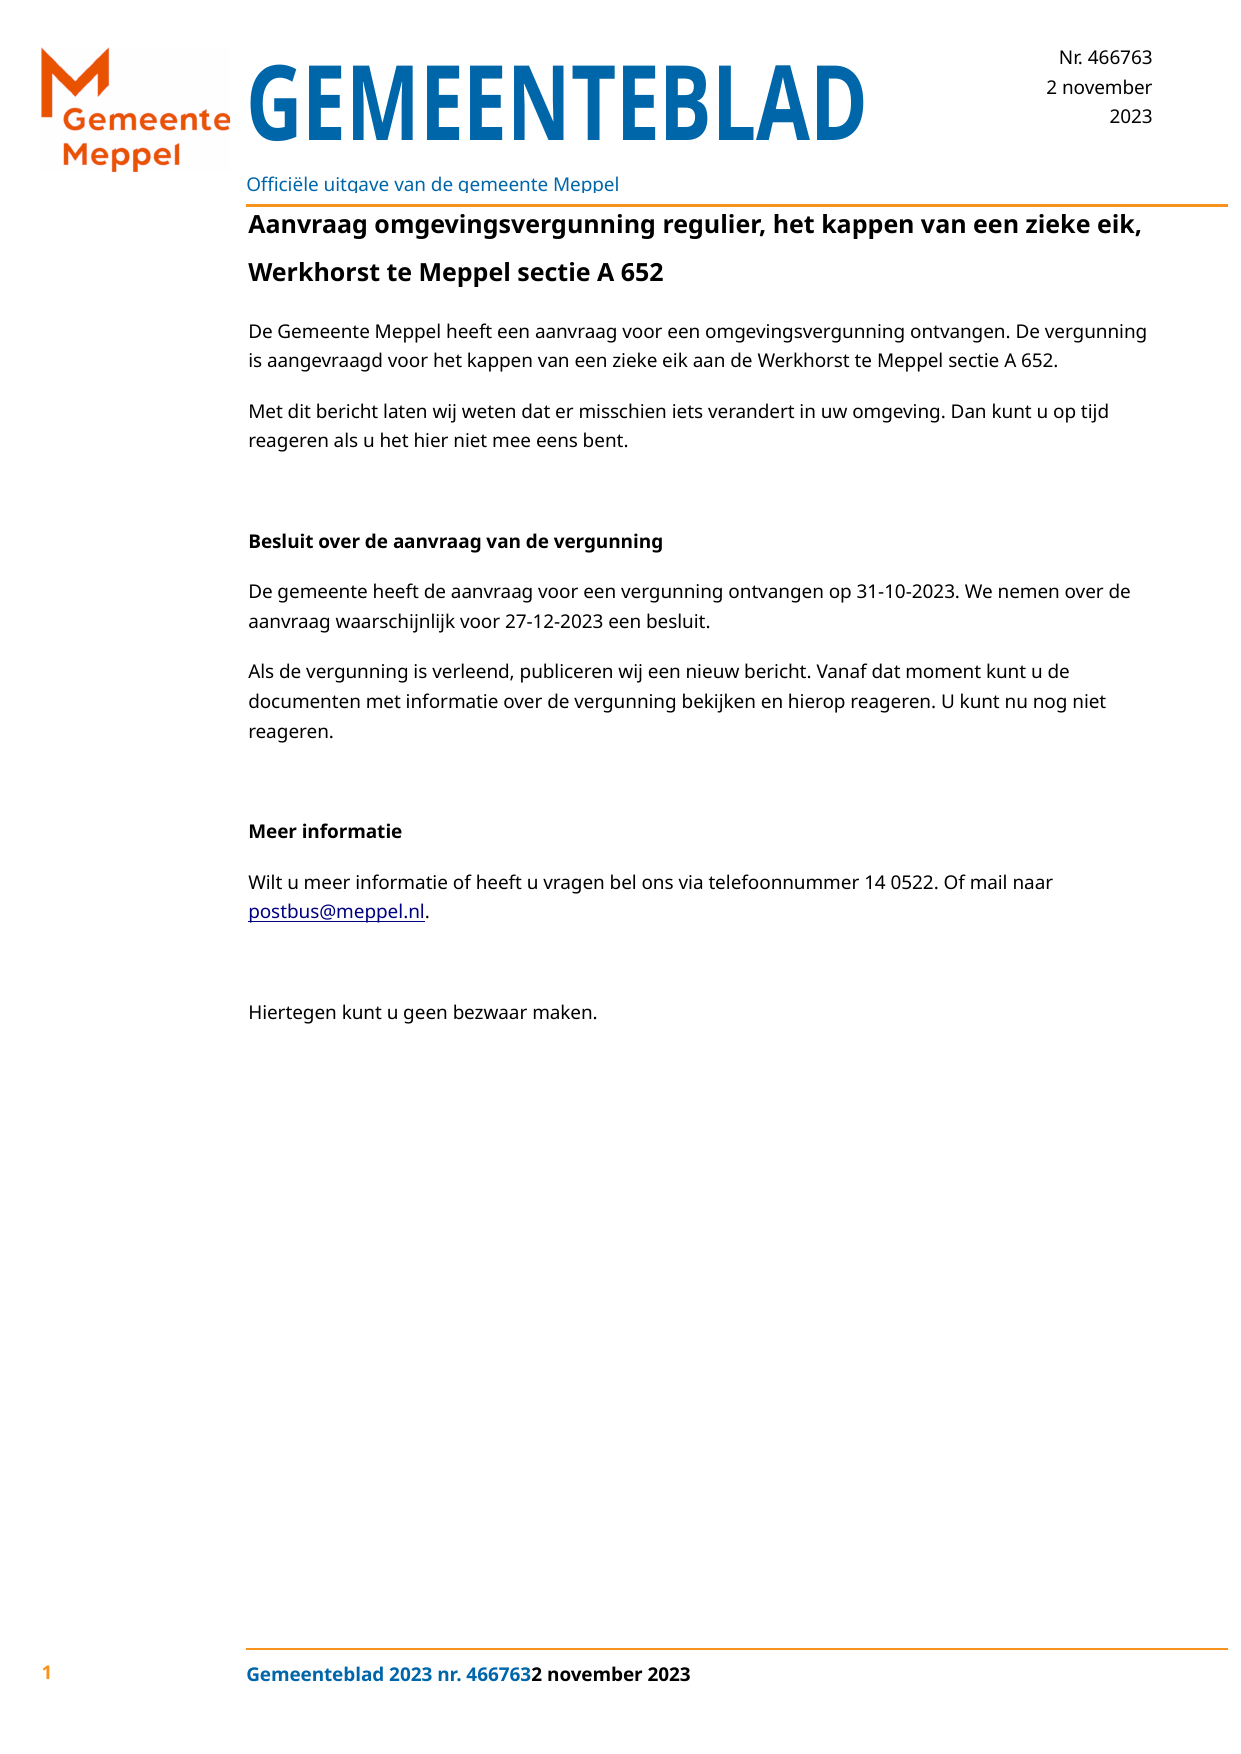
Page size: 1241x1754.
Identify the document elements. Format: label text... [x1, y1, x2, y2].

text Als de vergunning is verleend, publiceren wij een nieuw bericht. Vanaf dat moment kunt u de documenten met informatie over de vergunning bekijken en hierop reageren. U kunt nu nog niet reageren. [248, 659, 1152, 744]
text De Gemeente Meppel heeft een aanvraag voor een omgevingsvergunning ontvangen. De vergunning is aangevraagd voor het kappen van een zieke eik aan de Werkhorst te Meppel sectie A 652. [248, 318, 1152, 373]
picture [41, 47, 231, 172]
text Besluit over de aanvraag van de vergunning [248, 528, 1152, 554]
text Met dit bericht laten wij weten dat er misschien iets verandert in uw omgeving. Dan kunt u op tijd reageren als u het hier niet mee eens bent. [248, 398, 1152, 453]
text Wilt u meer informatie of heeft u vragen bel ons via telefoonnummer 14 0522. Of mail naar postbus@meppel.nl. [248, 869, 1152, 924]
text Aanvraag omgevingsvergunning regulier, het kappen van een zieke eik, Werkhorst te Meppel sectie A 652 [248, 207, 1152, 288]
text Hiertegen kunt u geen bezwaar maken. [248, 999, 1152, 1025]
text Meer informatie [248, 819, 1152, 844]
text De gemeente heeft de aanvraag voor een vergunning ontvangen op 31-10-2023. We nemen over de aanvraag waarschijnlijk voor 27-12-2023 een besluit. [248, 579, 1152, 634]
